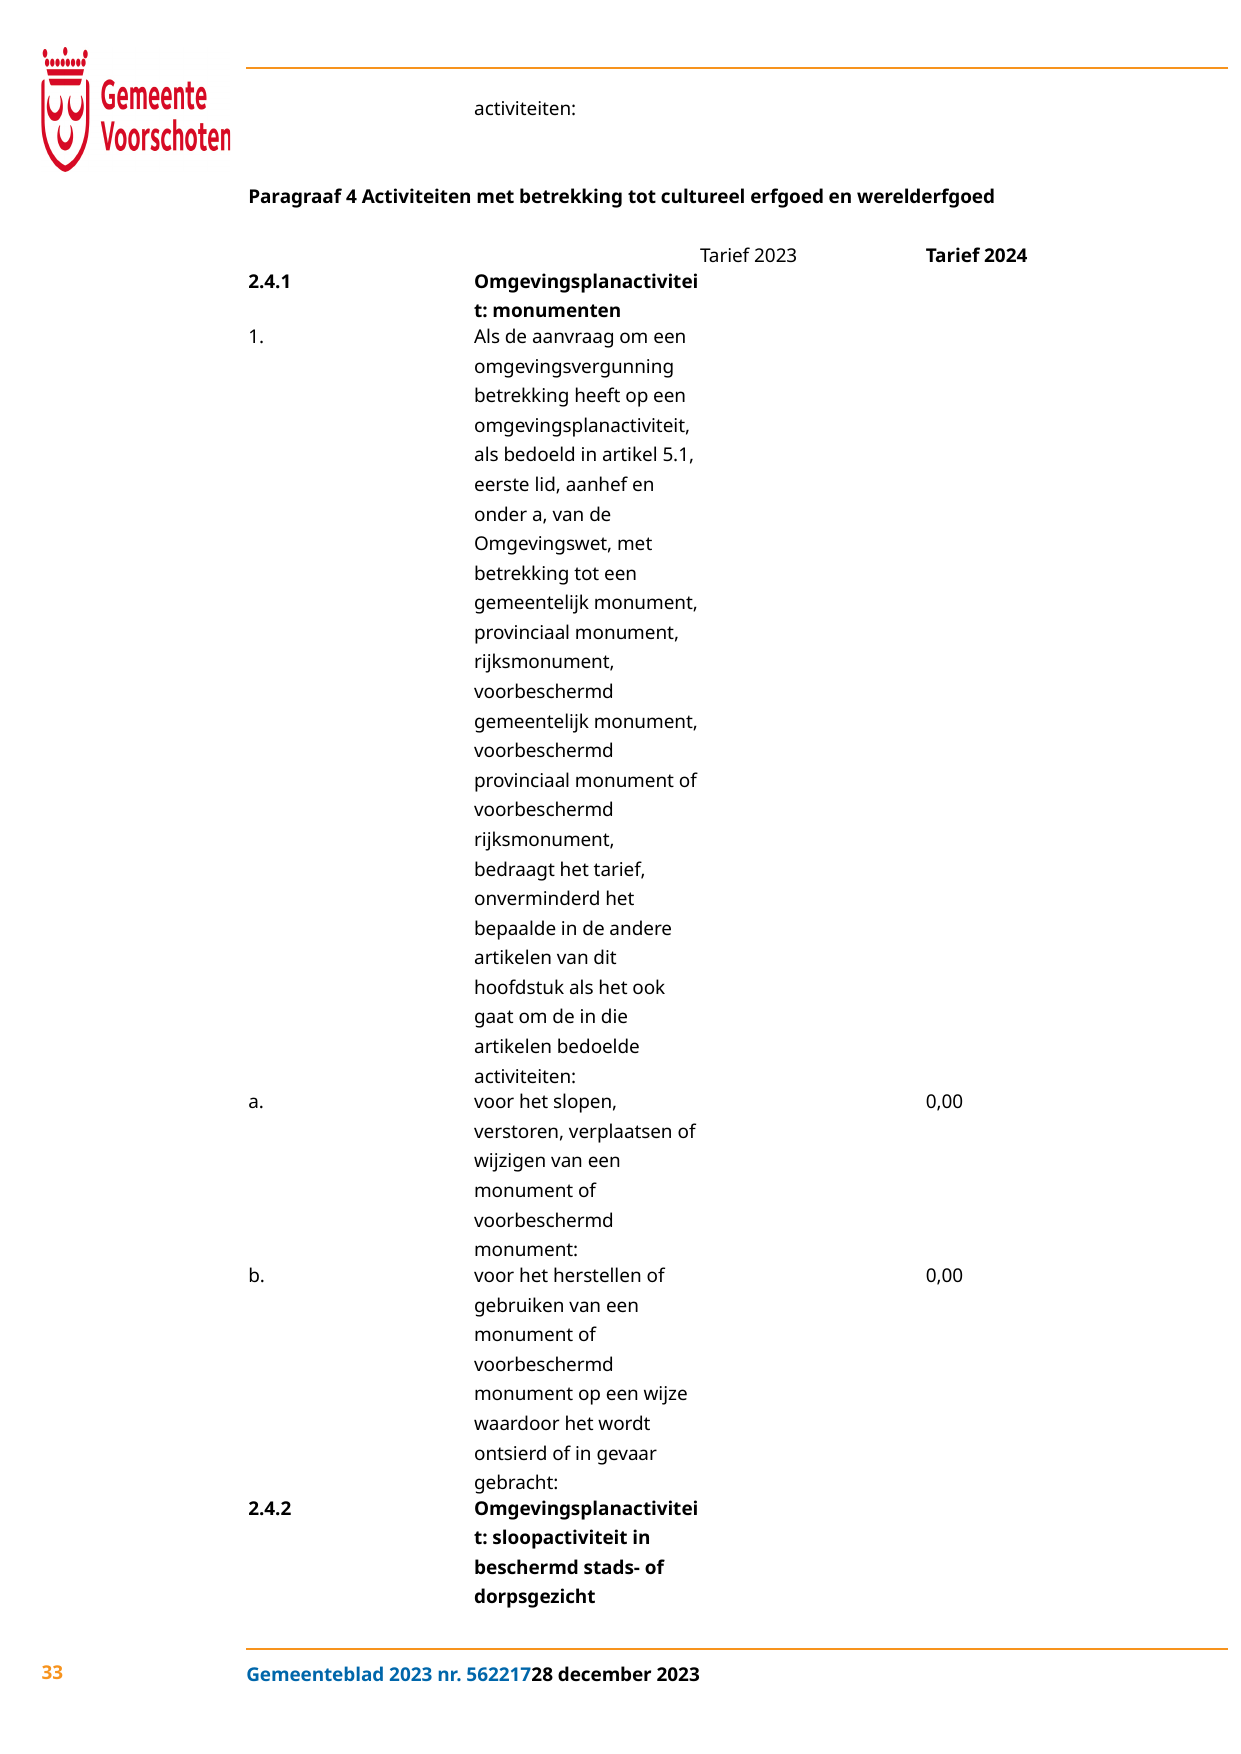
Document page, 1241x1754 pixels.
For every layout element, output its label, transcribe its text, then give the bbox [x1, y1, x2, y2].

table_header Tarief 2024 [926, 242, 1152, 268]
table_cell 0,00 [926, 1262, 1152, 1495]
table_cell [700, 323, 926, 1088]
table_cell 0,00 [926, 1089, 1152, 1262]
picture [41, 47, 231, 172]
table_header [474, 242, 700, 268]
table_cell voor het herstellen of gebruiken van een monument of voorbeschermd monument op een wijze waardoor het wordt ontsierd of in gevaar gebracht: [474, 1262, 700, 1495]
table_cell [700, 1495, 926, 1609]
table_cell a. [248, 1089, 474, 1262]
table_cell [700, 268, 926, 323]
table_header Tarief 2023 [700, 242, 926, 268]
table_cell [926, 1495, 1152, 1609]
table_header [248, 242, 474, 268]
table_cell [926, 323, 1152, 1088]
table_cell Omgevingsplanactiviteit: sloopactiviteit in beschermd stads- of dorpsgezicht [474, 1495, 700, 1609]
table_cell 2.4.1 [248, 268, 474, 323]
table_cell [926, 95, 1152, 121]
table_cell 1. [248, 323, 474, 1088]
table_cell [248, 95, 474, 121]
table_cell 2.4.2 [248, 1495, 474, 1609]
table_cell voor het slopen, verstoren, verplaatsen of wijzigen van een monument of voorbeschermd monument: [474, 1089, 700, 1262]
table_cell Omgevingsplanactiviteit: monumenten [474, 268, 700, 323]
table_cell [700, 1089, 926, 1262]
table_cell activiteiten: [474, 95, 700, 121]
table_cell b. [248, 1262, 474, 1495]
table_cell [700, 1262, 926, 1495]
table_cell [700, 95, 926, 121]
text Paragraaf 4 Activiteiten met betrekking tot cultureel erfgoed en werelderfgoed [248, 183, 1152, 209]
table_cell Als de aanvraag om een omgevingsvergunning betrekking heeft op een omgevingsplanactiviteit, als bedoeld in artikel 5.1, eerste lid, aanhef en onder a, van de Omgevingswet, met betrekking tot een gemeentelijk monument, provinciaal monument, rijksmonument, voorbeschermd gemeentelijk monument, voorbeschermd provinciaal monument of voorbeschermd rijksmonument, bedraagt het tarief, onverminderd het bepaalde in de andere artikelen van dit hoofdstuk als het ook gaat om de in die artikelen bedoelde activiteiten: [474, 323, 700, 1088]
table_cell [926, 268, 1152, 323]
